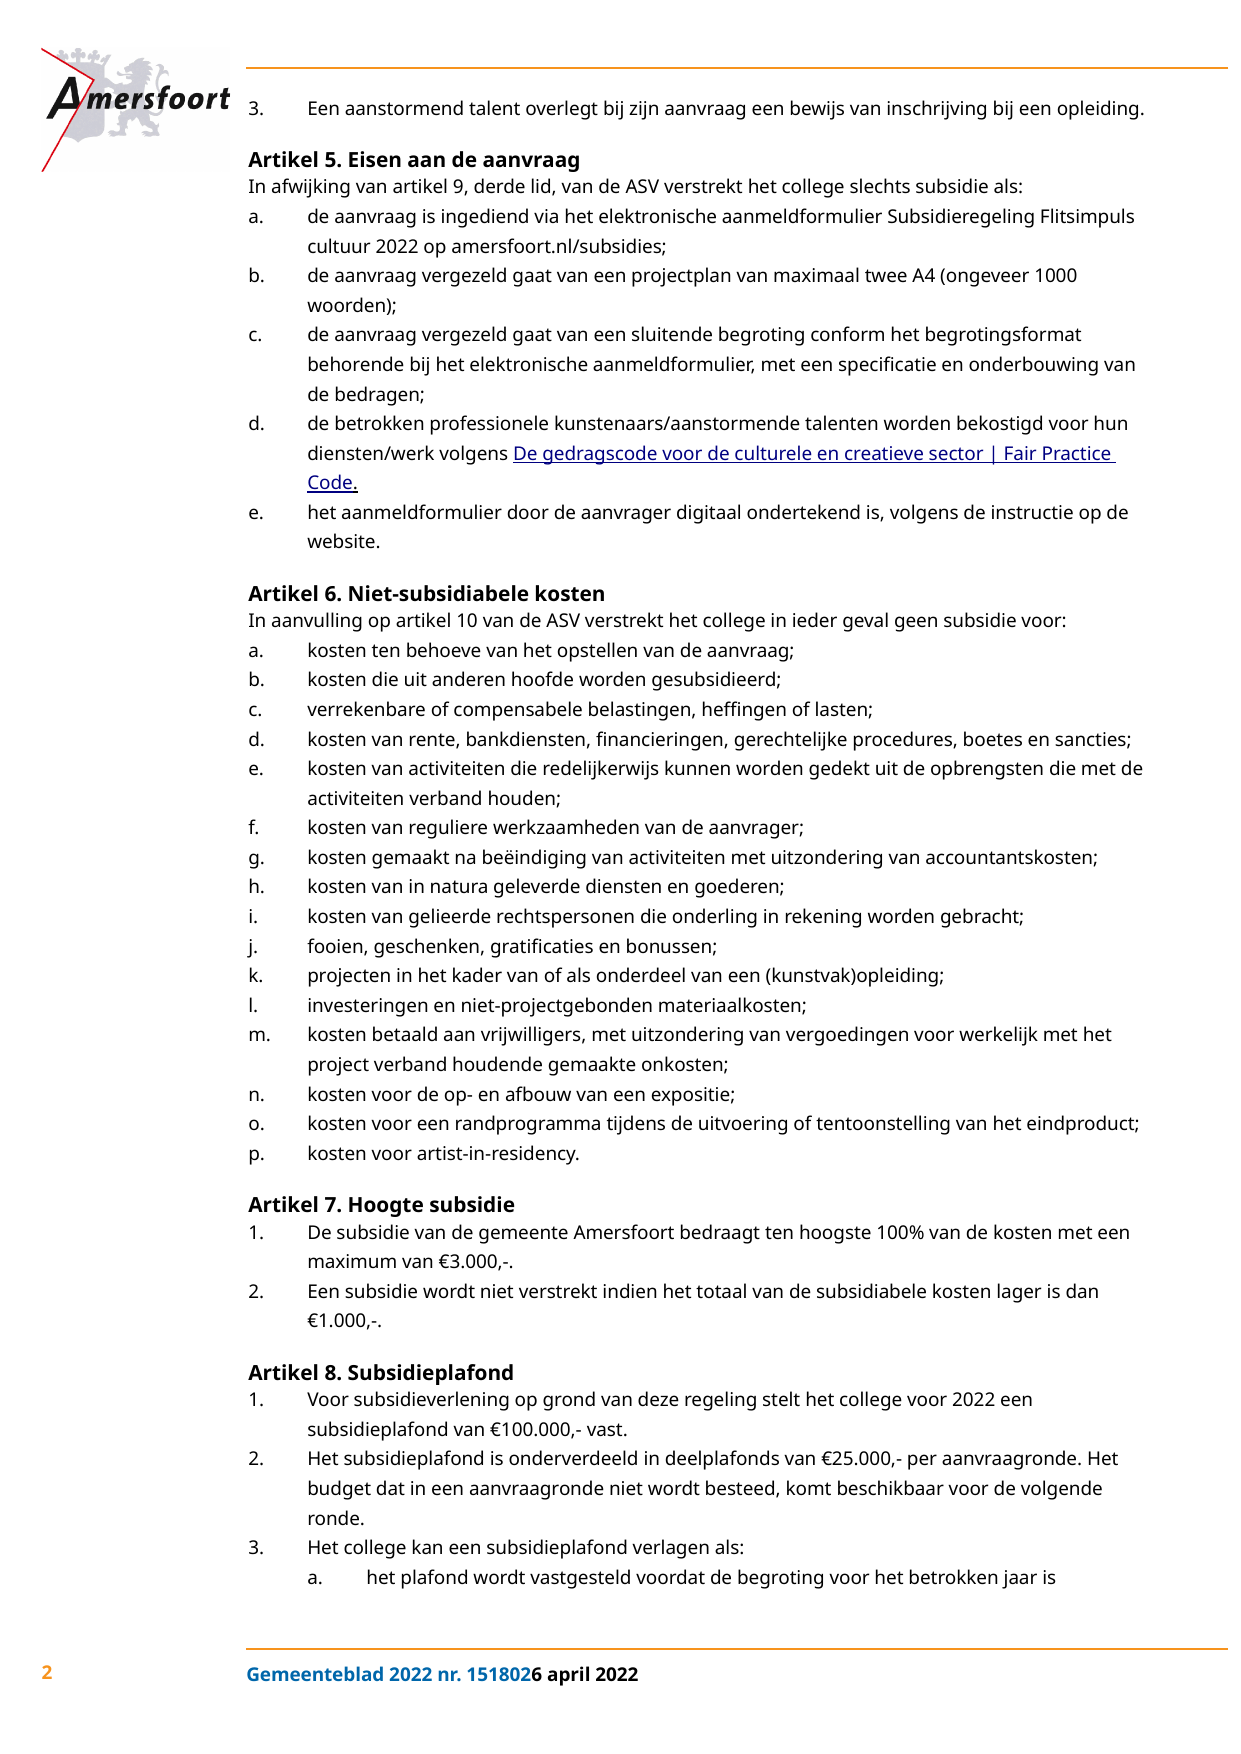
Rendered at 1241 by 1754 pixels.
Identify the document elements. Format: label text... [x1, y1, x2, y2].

text Artikel 7. Hoogte subsidie [248, 1190, 1152, 1219]
text In afwijking van artikel 9, derde lid, van de ASV verstrekt het college slechts subsidie als: [248, 174, 1152, 199]
list kosten die uit anderen hoofde worden gesubsidieerd; [248, 667, 1152, 692]
text Artikel 8. Subsidieplafond [248, 1358, 1152, 1386]
list kosten van in natura geleverde diensten en goederen; [248, 874, 1152, 899]
list projecten in het kader van of als onderdeel van een (kunstvak)opleiding; [248, 962, 1152, 988]
list de aanvraag is ingediend via het elektronische aanmeldformulier Subsidieregeling Flitsimpuls cultuur 2022 op amersfoort.nl/subsidies; [248, 203, 1152, 258]
picture [41, 47, 231, 172]
list Voor subsidieverlening op grond van deze regeling stelt het college voor 2022 een subsidieplafond van €100.000,- vast. [248, 1386, 1152, 1442]
list Een aanstormend talent overlegt bij zijn aanvraag een bewijs van inschrijving bij een opleiding. [248, 95, 1152, 121]
list Het college kan een subsidieplafond verlagen als: [248, 1534, 1152, 1560]
text In aanvulling op artikel 10 van de ASV verstrekt het college in ieder geval geen subsidie voor: [248, 607, 1152, 633]
list kosten ten behoeve van het opstellen van de aanvraag; [248, 637, 1152, 663]
text Artikel 6. Niet-subsidiabele kosten [248, 579, 1152, 607]
list kosten van gelieerde rechtspersonen die onderling in rekening worden gebracht; [248, 903, 1152, 929]
list de aanvraag vergezeld gaat van een sluitende begroting conform het begrotingsformat behorende bij het elektronische aanmeldformulier, met een specificatie en onderbouwing van de bedragen; [248, 322, 1152, 406]
list fooien, geschenken, gratificaties en bonussen; [248, 933, 1152, 959]
list het aanmeldformulier door de aanvrager digitaal ondertekend is, volgens de instructie op de website. [248, 499, 1152, 554]
text Artikel 5. Eisen aan de aanvraag [248, 145, 1152, 174]
list verrekenbare of compensabele belastingen, heffingen of lasten; [248, 696, 1152, 722]
list het plafond wordt vastgesteld voordat de begroting voor het betrokken jaar is [307, 1564, 1152, 1590]
list de betrokken professionele kunstenaars/aanstormende talenten worden bekostigd voor hun diensten/werk volgens De gedragscode voor de culturele en creatieve sector | Fair Practice Code. [248, 410, 1152, 495]
list kosten gemaakt na beëindiging van activiteiten met uitzondering van accountantskosten; [248, 844, 1152, 870]
list investeringen en niet-projectgebonden materiaalkosten; [248, 992, 1152, 1018]
list kosten betaald aan vrijwilligers, met uitzondering van vergoedingen voor werkelijk met het project verband houdende gemaakte onkosten; [248, 1022, 1152, 1077]
list kosten voor een randprogramma tijdens de uitvoering of tentoonstelling van het eindproduct; [248, 1110, 1152, 1136]
list de aanvraag vergezeld gaat van een projectplan van maximaal twee A4 (ongeveer 1000 woorden); [248, 262, 1152, 318]
list Een subsidie wordt niet verstrekt indien het totaal van de subsidiabele kosten lager is dan €1.000,-. [248, 1278, 1152, 1333]
list De subsidie van de gemeente Amersfoort bedraagt ten hoogste 100% van de kosten met een maximum van €3.000,-. [248, 1219, 1152, 1274]
list kosten van activiteiten die redelijkerwijs kunnen worden gedekt uit de opbrengsten die met de activiteiten verband houden; [248, 755, 1152, 811]
list kosten van rente, bankdiensten, financieringen, gerechtelijke procedures, boetes en sancties; [248, 726, 1152, 752]
list kosten voor de op- en afbouw van een expositie; [248, 1081, 1152, 1107]
list kosten van reguliere werkzaamheden van de aanvrager; [248, 814, 1152, 840]
list Het subsidieplafond is onderverdeeld in deelplafonds van €25.000,- per aanvraagronde. Het budget dat in een aanvraagronde niet wordt besteed, komt beschikbaar voor de volgende ronde. [248, 1446, 1152, 1531]
list kosten voor artist-in-residency. [248, 1140, 1152, 1166]
